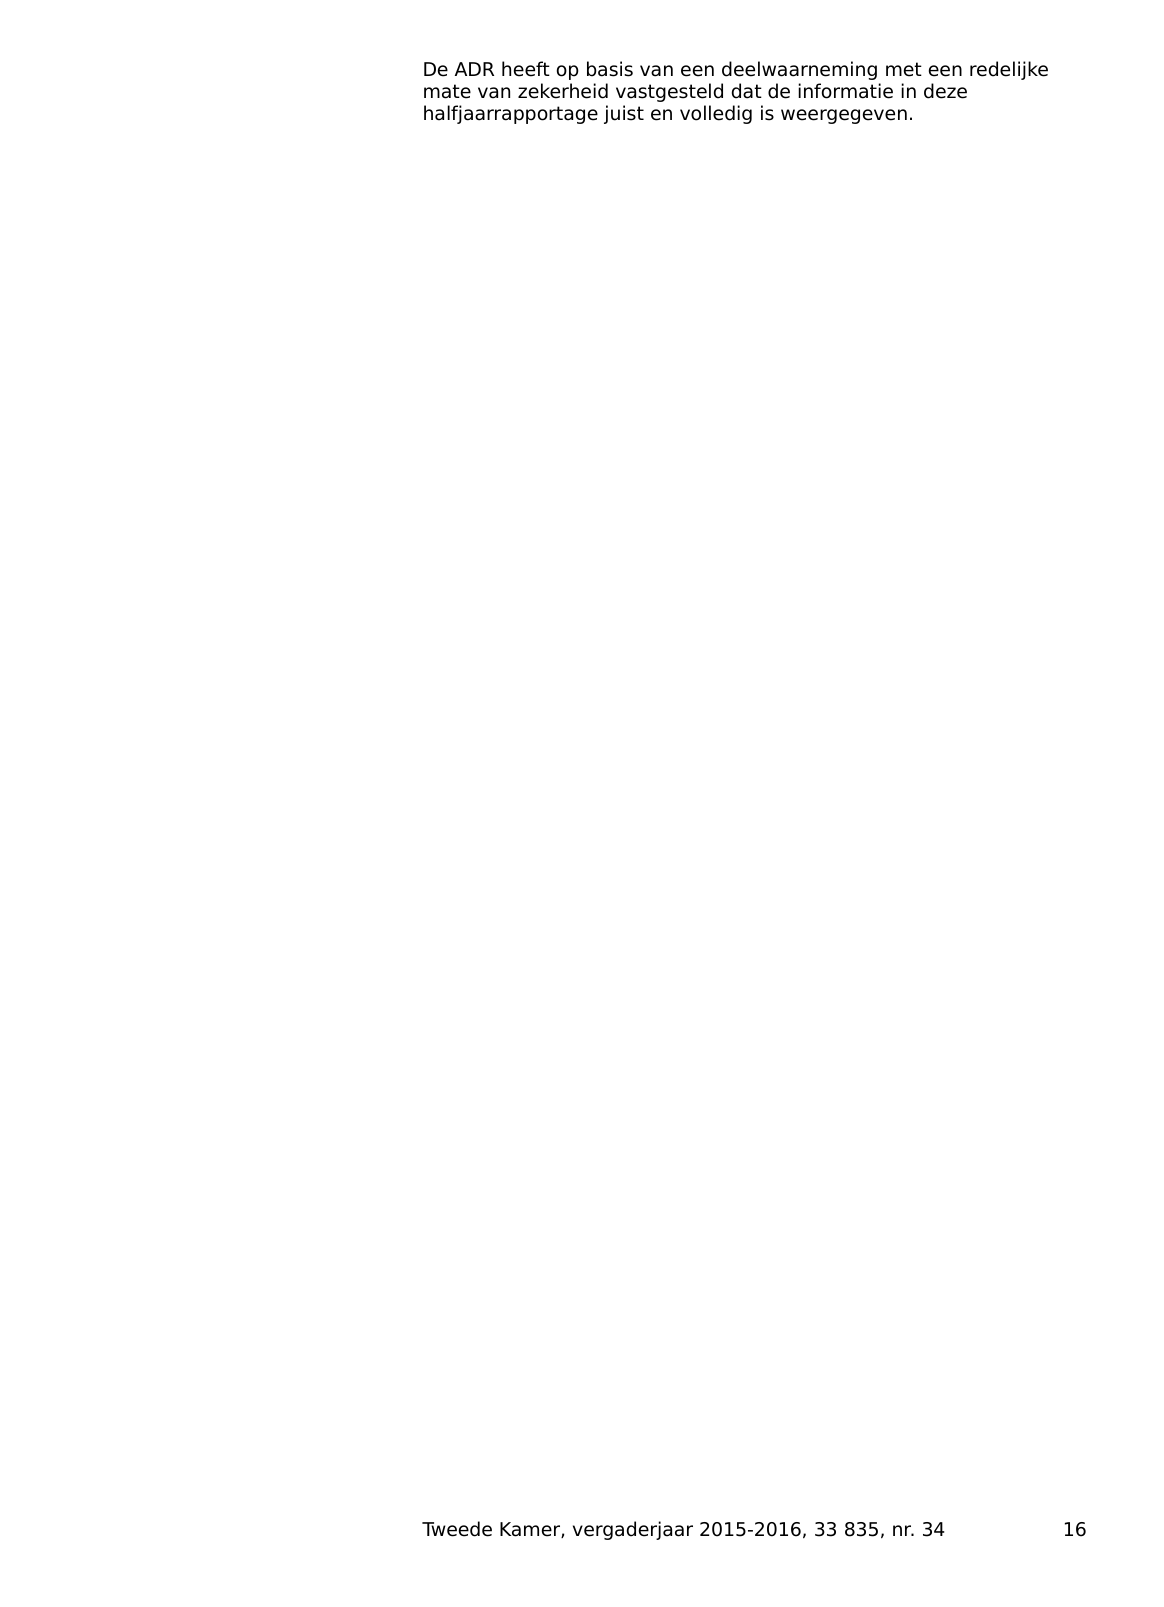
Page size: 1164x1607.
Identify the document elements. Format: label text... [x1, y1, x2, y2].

text De ADR heeft op basis van een deelwaarneming met een redelijke mate van zekerheid vastgesteld dat de informatie in deze halfjaarrapportage juist en volledig is weergegeven. [422, 59, 1087, 125]
